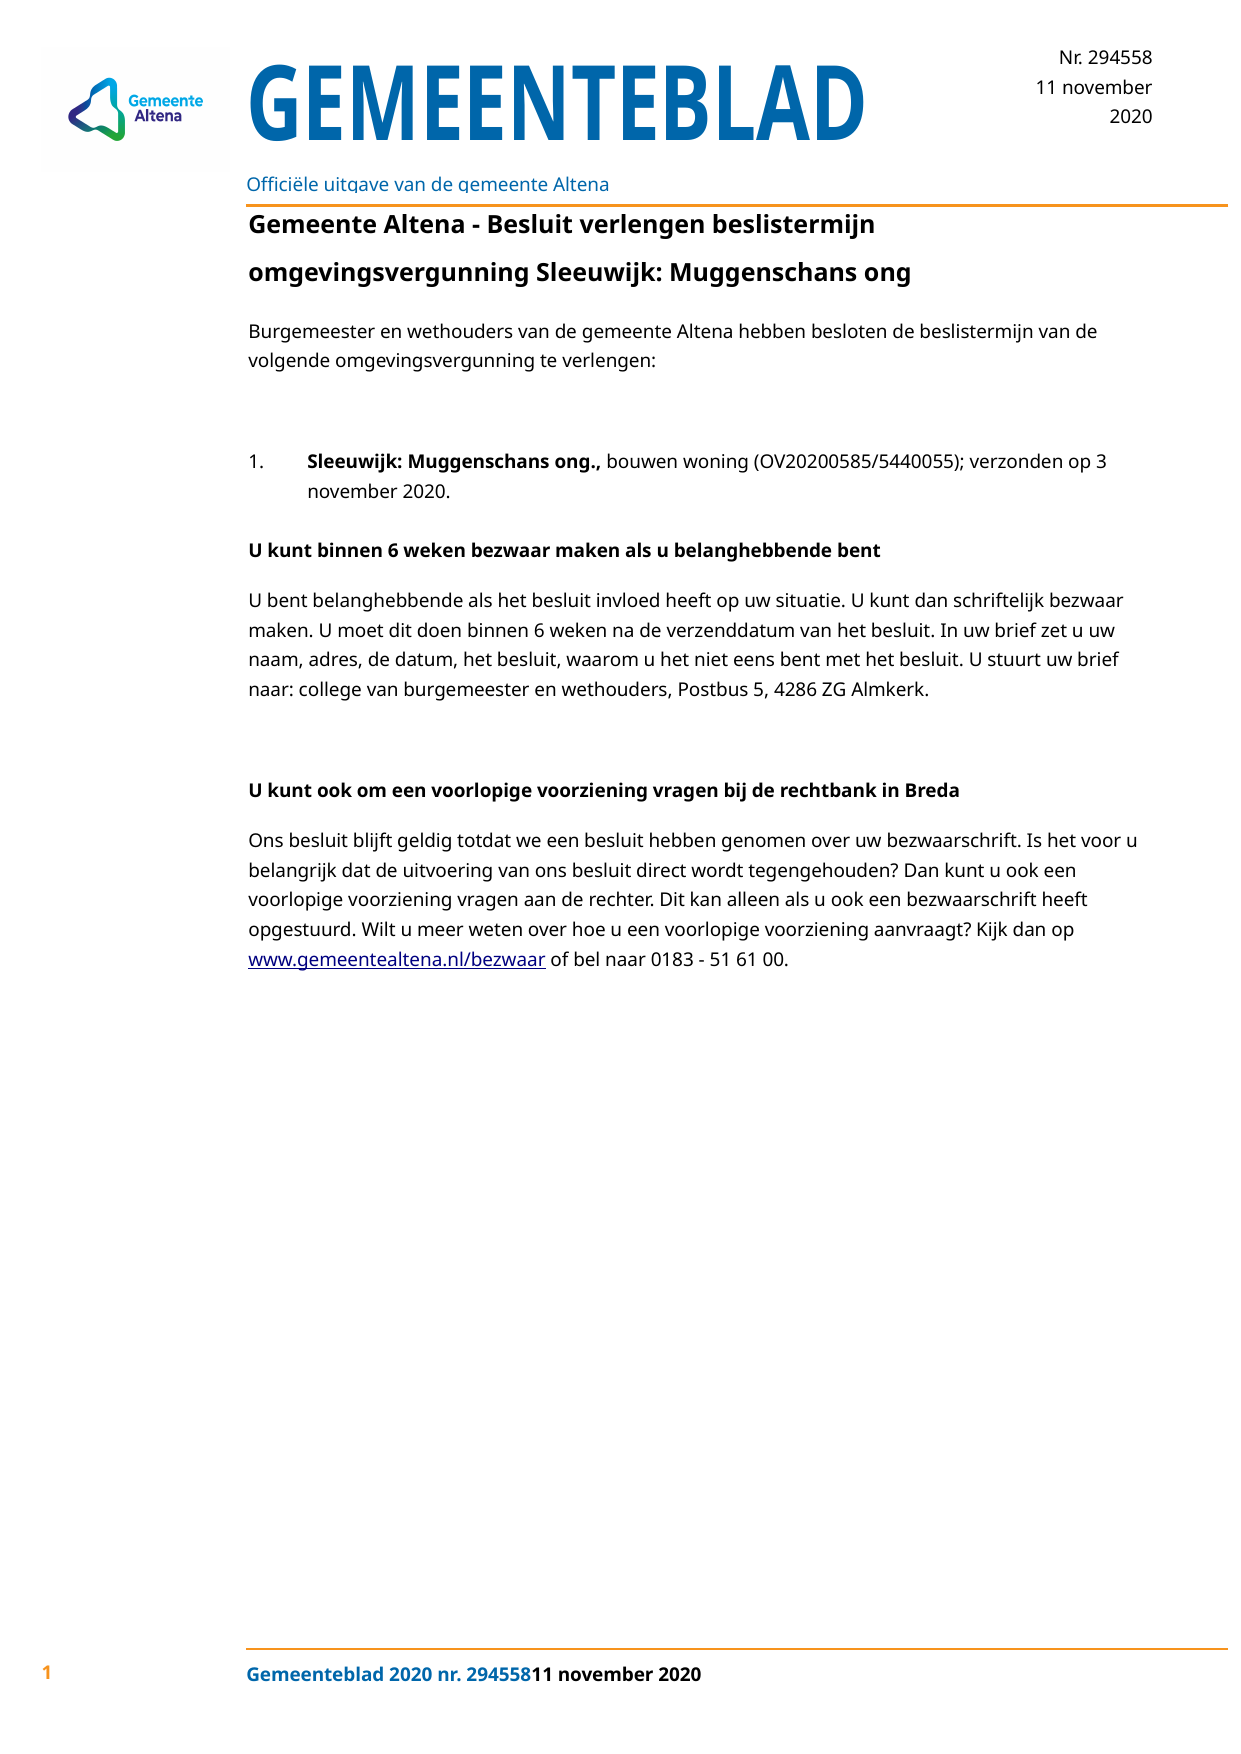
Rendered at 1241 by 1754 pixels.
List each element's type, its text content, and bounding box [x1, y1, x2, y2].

text Gemeente Altena - Besluit verlengen beslistermijn omgevingsvergunning Sleeuwijk: Muggenschans ong [248, 207, 1152, 288]
text U kunt ook om een voorlopige voorziening vragen bij de rechtbank in Breda [248, 777, 1152, 803]
text U bent belanghebbende als het besluit invloed heeft op uw situatie. U kunt dan schriftelijk bezwaar maken. U moet dit doen binnen 6 weken na de verzenddatum van het besluit. In uw brief zet u uw naam, adres, de datum, het besluit, waarom u het niet eens bent met het besluit. U stuurt uw brief naar: college van burgemeester en wethouders, Postbus 5, 4286 ZG Almkerk. [248, 587, 1152, 702]
text Burgemeester en wethouders van de gemeente Altena hebben besloten de beslistermijn van de volgende omgevingsvergunning te verlengen: [248, 318, 1152, 373]
text Ons besluit blijft geldig totdat we een besluit hebben genomen over uw bezwaarschrift. Is het voor u belangrijk dat de uitvoering van ons besluit direct wordt tegengehouden? Dan kunt u ook een voorlopige voorziening vragen aan de rechter. Dit kan alleen als u ook een bezwaarschrift heeft opgestuurd. Wilt u meer weten over hoe u een voorlopige voorziening aanvraagt? Kijk dan op www.gemeentealtena.nl/bezwaar of bel naar 0183 - 51 61 00. [248, 827, 1152, 972]
list Sleeuwijk: Muggenschans ong., bouwen woning (OV20200585/5440055); verzonden op 3 november 2020. [248, 448, 1152, 504]
text U kunt binnen 6 weken bezwaar maken als u belanghebbende bent [248, 537, 1152, 563]
picture [41, 47, 231, 172]
